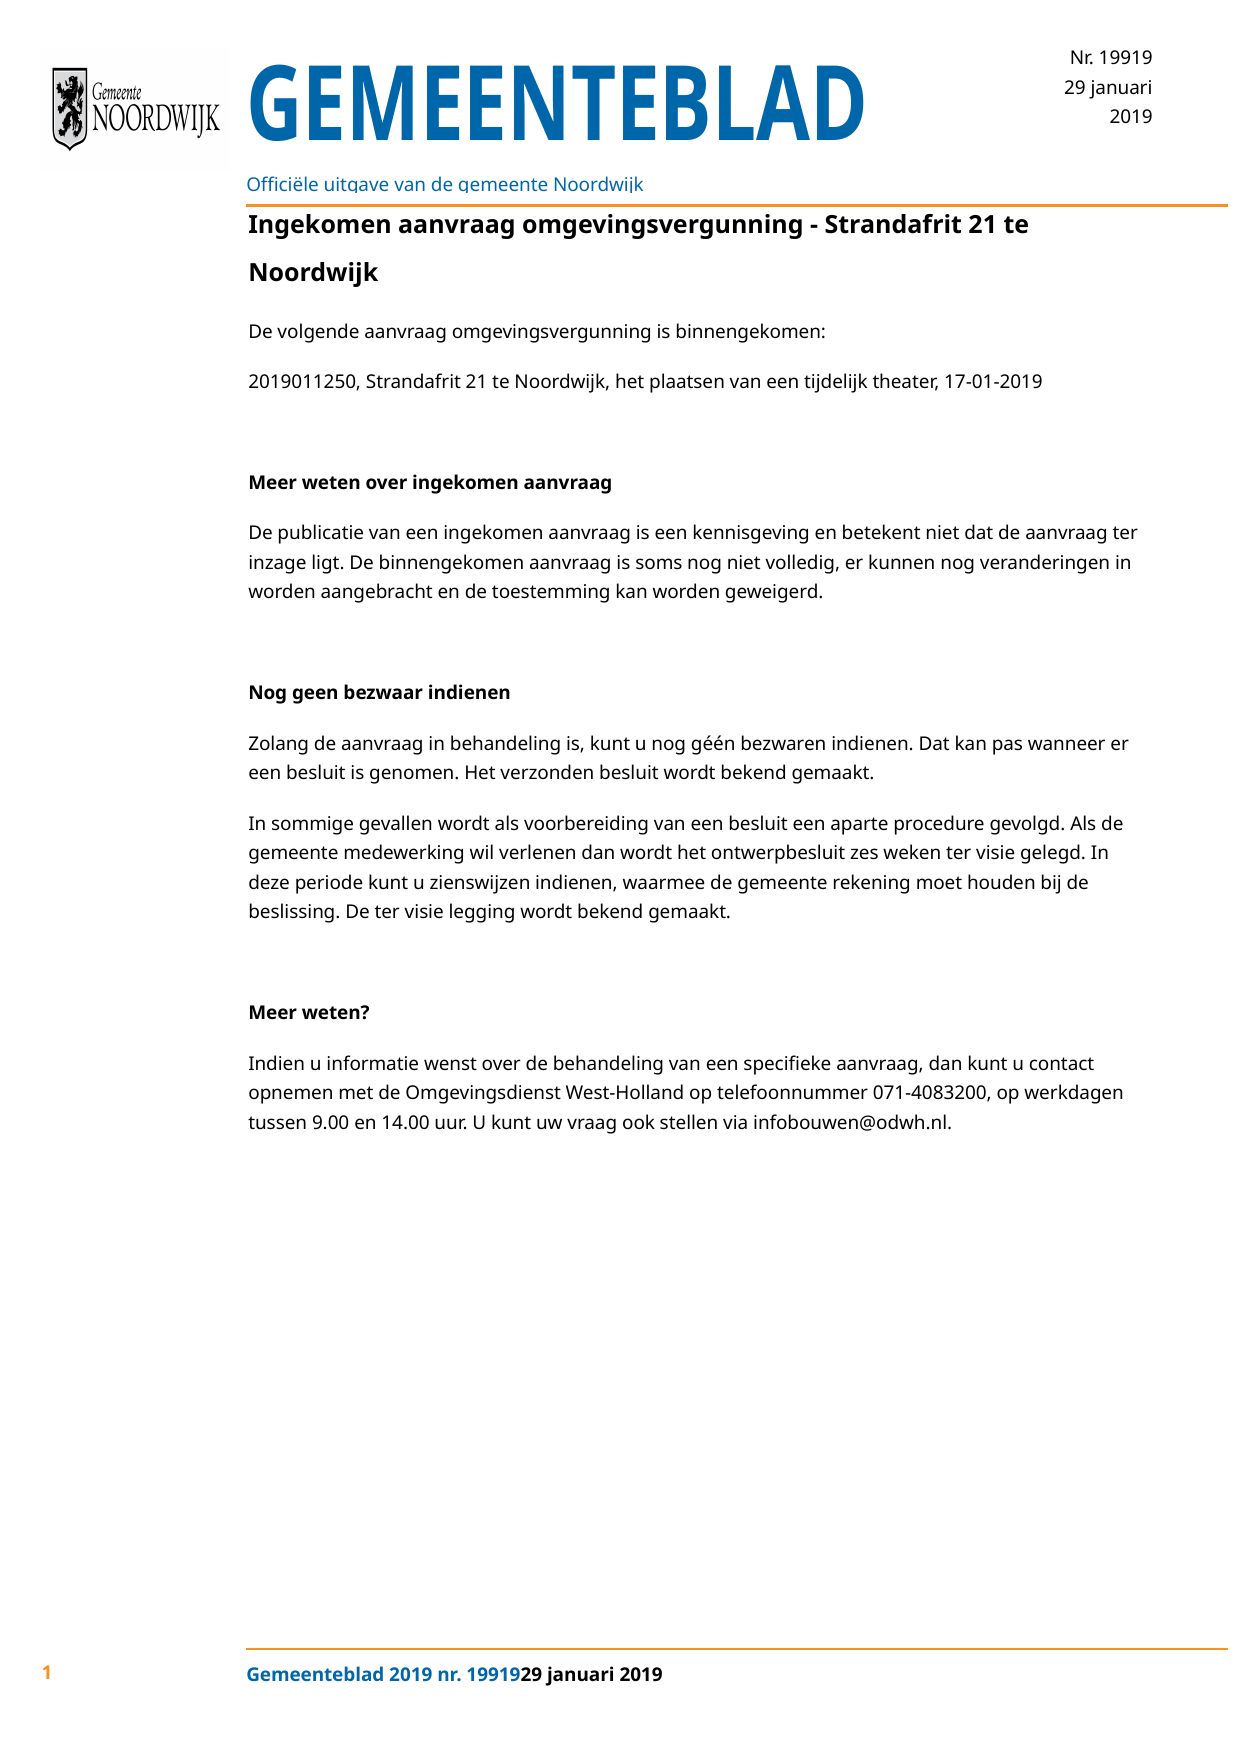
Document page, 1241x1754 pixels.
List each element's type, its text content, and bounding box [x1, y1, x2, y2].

text Nog geen bezwaar indienen [248, 679, 1152, 705]
text In sommige gevallen wordt als voorbereiding van een besluit een aparte procedure gevolgd. Als de gemeente medewerking wil verlenen dan wordt het ontwerpbesluit zes weken ter visie gelegd. In deze periode kunt u zienswijzen indienen, waarmee de gemeente rekening moet houden bij de beslissing. De ter visie legging wordt bekend gemaakt. [248, 810, 1152, 924]
text Meer weten over ingekomen aanvraag [248, 469, 1152, 495]
text De publicatie van een ingekomen aanvraag is een kennisgeving en betekent niet dat de aanvraag ter inzage ligt. De binnengekomen aanvraag is soms nog niet volledig, er kunnen nog veranderingen in worden aangebracht en de toestemming kan worden geweigerd. [248, 519, 1152, 604]
text 2019011250, Strandafrit 21 te Noordwijk, het plaatsen van een tijdelijk theater, 17-01-2019 [248, 368, 1152, 394]
text Ingekomen aanvraag omgevingsvergunning - Strandafrit 21 te Noordwijk [248, 207, 1152, 288]
text Zolang de aanvraag in behandeling is, kunt u nog géén bezwaren indienen. Dat kan pas wanneer er een besluit is genomen. Het verzonden besluit wordt bekend gemaakt. [248, 730, 1152, 785]
picture [41, 47, 231, 172]
text Indien u informatie wenst over de behandeling van een specifieke aanvraag, dan kunt u contact opnemen met de Omgevingsdienst West-Holland op telefoonnummer 071-4083200, op werkdagen tussen 9.00 en 14.00 uur. U kunt uw vraag ook stellen via infobouwen@odwh.nl. [248, 1050, 1152, 1135]
text Meer weten? [248, 999, 1152, 1025]
text De volgende aanvraag omgevingsvergunning is binnengekomen: [248, 318, 1152, 344]
